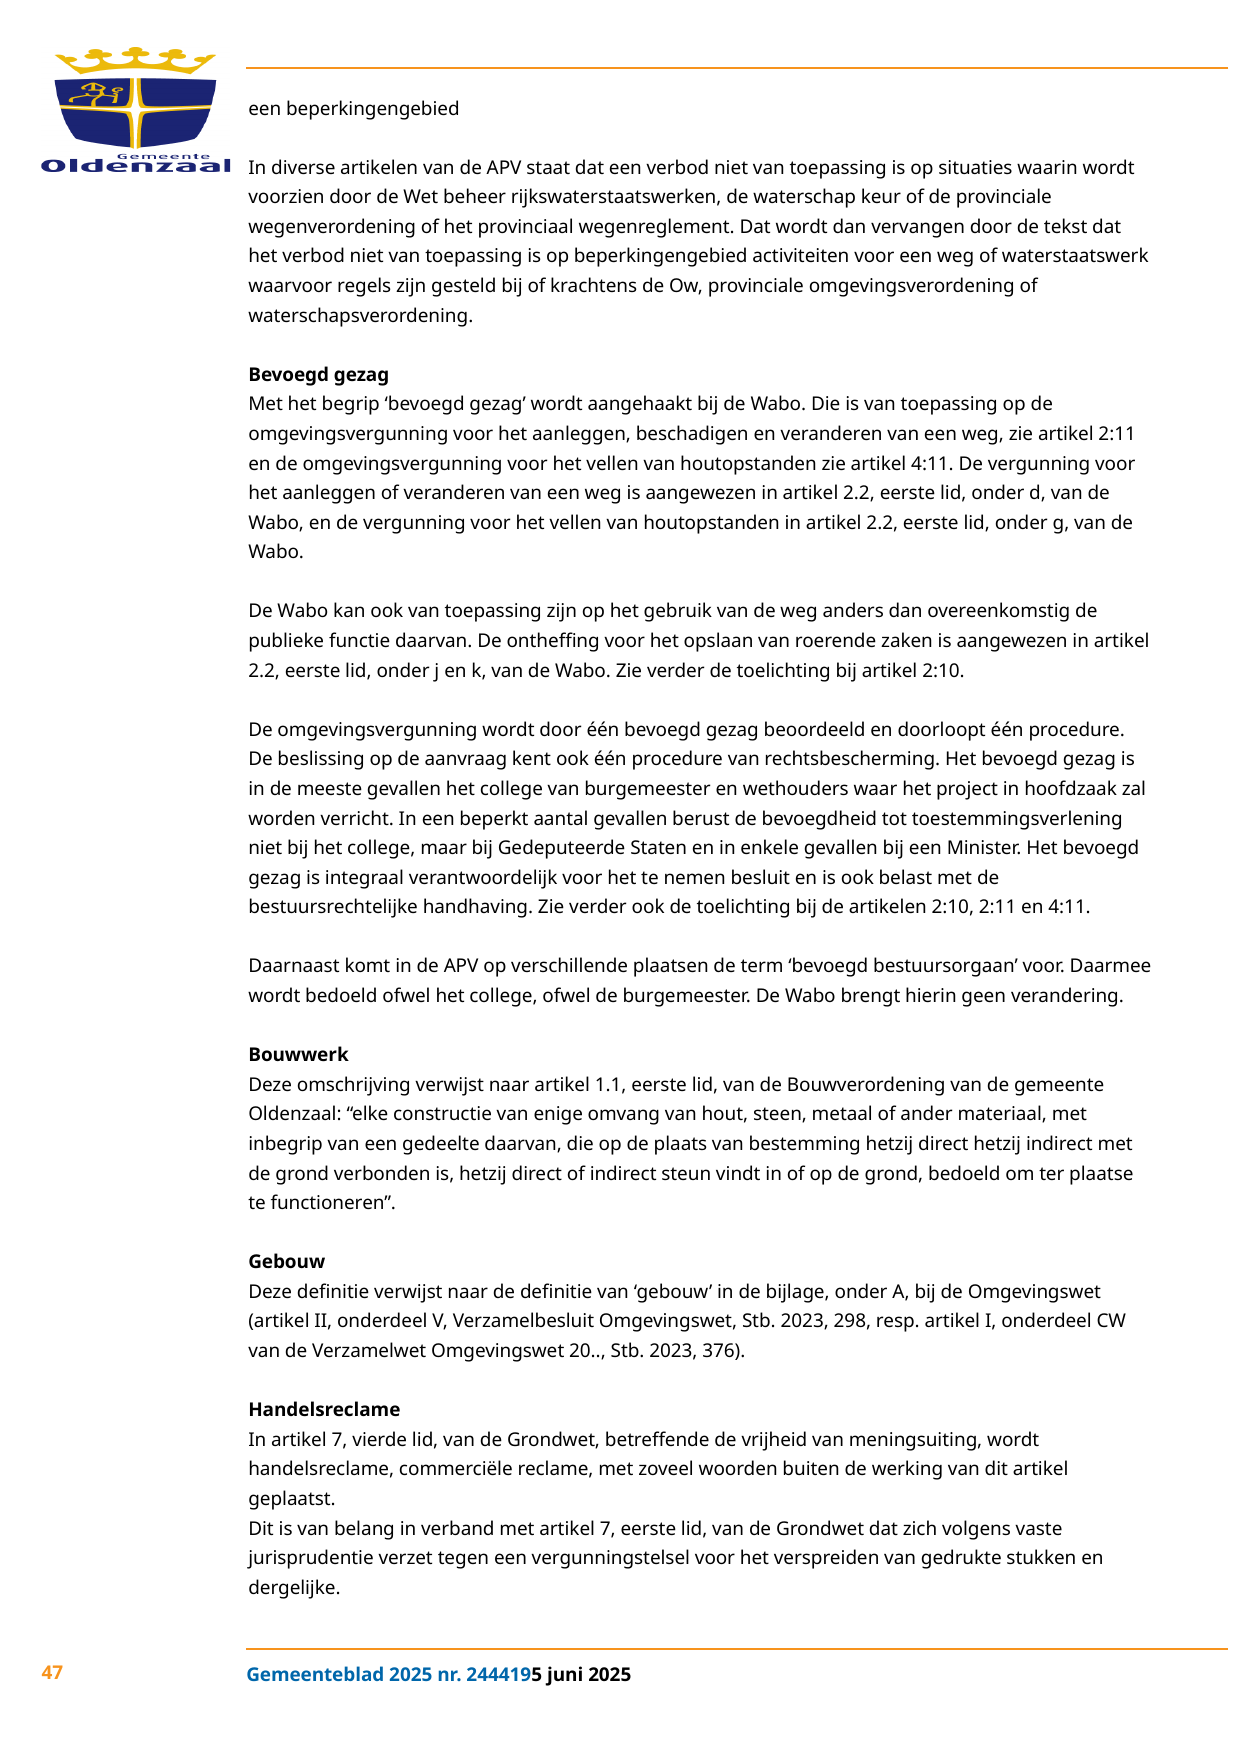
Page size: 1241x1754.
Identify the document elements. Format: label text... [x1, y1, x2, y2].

text Daarnaast komt in de APV op verschillende plaatsen de term ‘bevoegd bestuursorgaan’ voor. Daarmee wordt bedoeld ofwel het college, ofwel de burgemeester. De Wabo brengt hierin geen verandering. [248, 953, 1152, 1008]
text Gebouw [248, 1248, 1152, 1274]
text Bouwwerk [248, 1041, 1152, 1067]
text Bevoegd gezag [248, 361, 1152, 387]
text Deze definitie verwijst naar de definitie van ‘gebouw’ in de bijlage, onder A, bij de Omgevingswet (artikel II, onderdeel V, Verzamelbesluit Omgevingswet, Stb. 2023, 298, resp. artikel I, onderdeel CW van de Verzamelwet Omgevingswet 20.., Stb. 2023, 376). [248, 1278, 1152, 1363]
text In artikel 7, vierde lid, van de Grondwet, betreffende de vrijheid van meningsuiting, wordt handelsreclame, commerciële reclame, met zoveel woorden buiten de werking van dit artikel geplaatst. [248, 1426, 1152, 1511]
text In diverse artikelen van de APV staat dat een verbod niet van toepassing is op situaties waarin wordt voorzien door de Wet beheer rijkswaterstaatswerken, de waterschap keur of de provinciale wegenverordening of het provinciaal wegenreglement. Dat wordt dan vervangen door de tekst dat het verbod niet van toepassing is op beperkingengebied activiteiten voor een weg of waterstaatswerk waarvoor regels zijn gesteld bij of krachtens de Ow, provinciale omgevingsverordening of waterschapsverordening. [248, 154, 1152, 328]
text een beperkingengebied [248, 95, 1152, 121]
picture [41, 47, 231, 172]
text Handelsreclame [248, 1396, 1152, 1422]
text De omgevingsvergunning wordt door één bevoegd gezag beoordeeld en doorloopt één procedure. De beslissing op de aanvraag kent ook één procedure van rechtsbescherming. Het bevoegd gezag is in de meeste gevallen het college van burgemeester en wethouders waar het project in hoofdzaak zal worden verricht. In een beperkt aantal gevallen berust de bevoegdheid tot toestemmingsverlening niet bij het college, maar bij Gedeputeerde Staten en in enkele gevallen bij een Minister. Het bevoegd gezag is integraal verantwoordelijk voor het te nemen besluit en is ook belast met de bestuursrechtelijke handhaving. Zie verder ook de toelichting bij de artikelen 2:10, 2:11 en 4:11. [248, 716, 1152, 919]
text Deze omschrijving verwijst naar artikel 1.1, eerste lid, van de Bouwverordening van de gemeente Oldenzaal: “elke constructie van enige omvang van hout, steen, metaal of ander materiaal, met inbegrip van een gedeelte daarvan, die op de plaats van bestemming hetzij direct hetzij indirect met de grond verbonden is, hetzij direct of indirect steun vindt in of op de grond, bedoeld om ter plaatse te functioneren”. [248, 1071, 1152, 1215]
text De Wabo kan ook van toepassing zijn op het gebruik van de weg anders dan overeenkomstig de publieke functie daarvan. De ontheffing voor het opslaan van roerende zaken is aangewezen in artikel 2.2, eerste lid, onder j en k, van de Wabo. Zie verder de toelichting bij artikel 2:10. [248, 598, 1152, 683]
text Dit is van belang in verband met artikel 7, eerste lid, van de Grondwet dat zich volgens vaste jurisprudentie verzet tegen een vergunningstelsel voor het verspreiden van gedrukte stukken en dergelijke. [248, 1515, 1152, 1600]
text Met het begrip ‘bevoegd gezag’ wordt aangehaakt bij de Wabo. Die is van toepassing op de omgevingsvergunning voor het aanleggen, beschadigen en veranderen van een weg, zie artikel 2:11 en de omgevingsvergunning voor het vellen van houtopstanden zie artikel 4:11. De vergunning voor het aanleggen of veranderen van een weg is aangewezen in artikel 2.2, eerste lid, onder d, van de Wabo, en de vergunning voor het vellen van houtopstanden in artikel 2.2, eerste lid, onder g, van de Wabo. [248, 391, 1152, 564]
